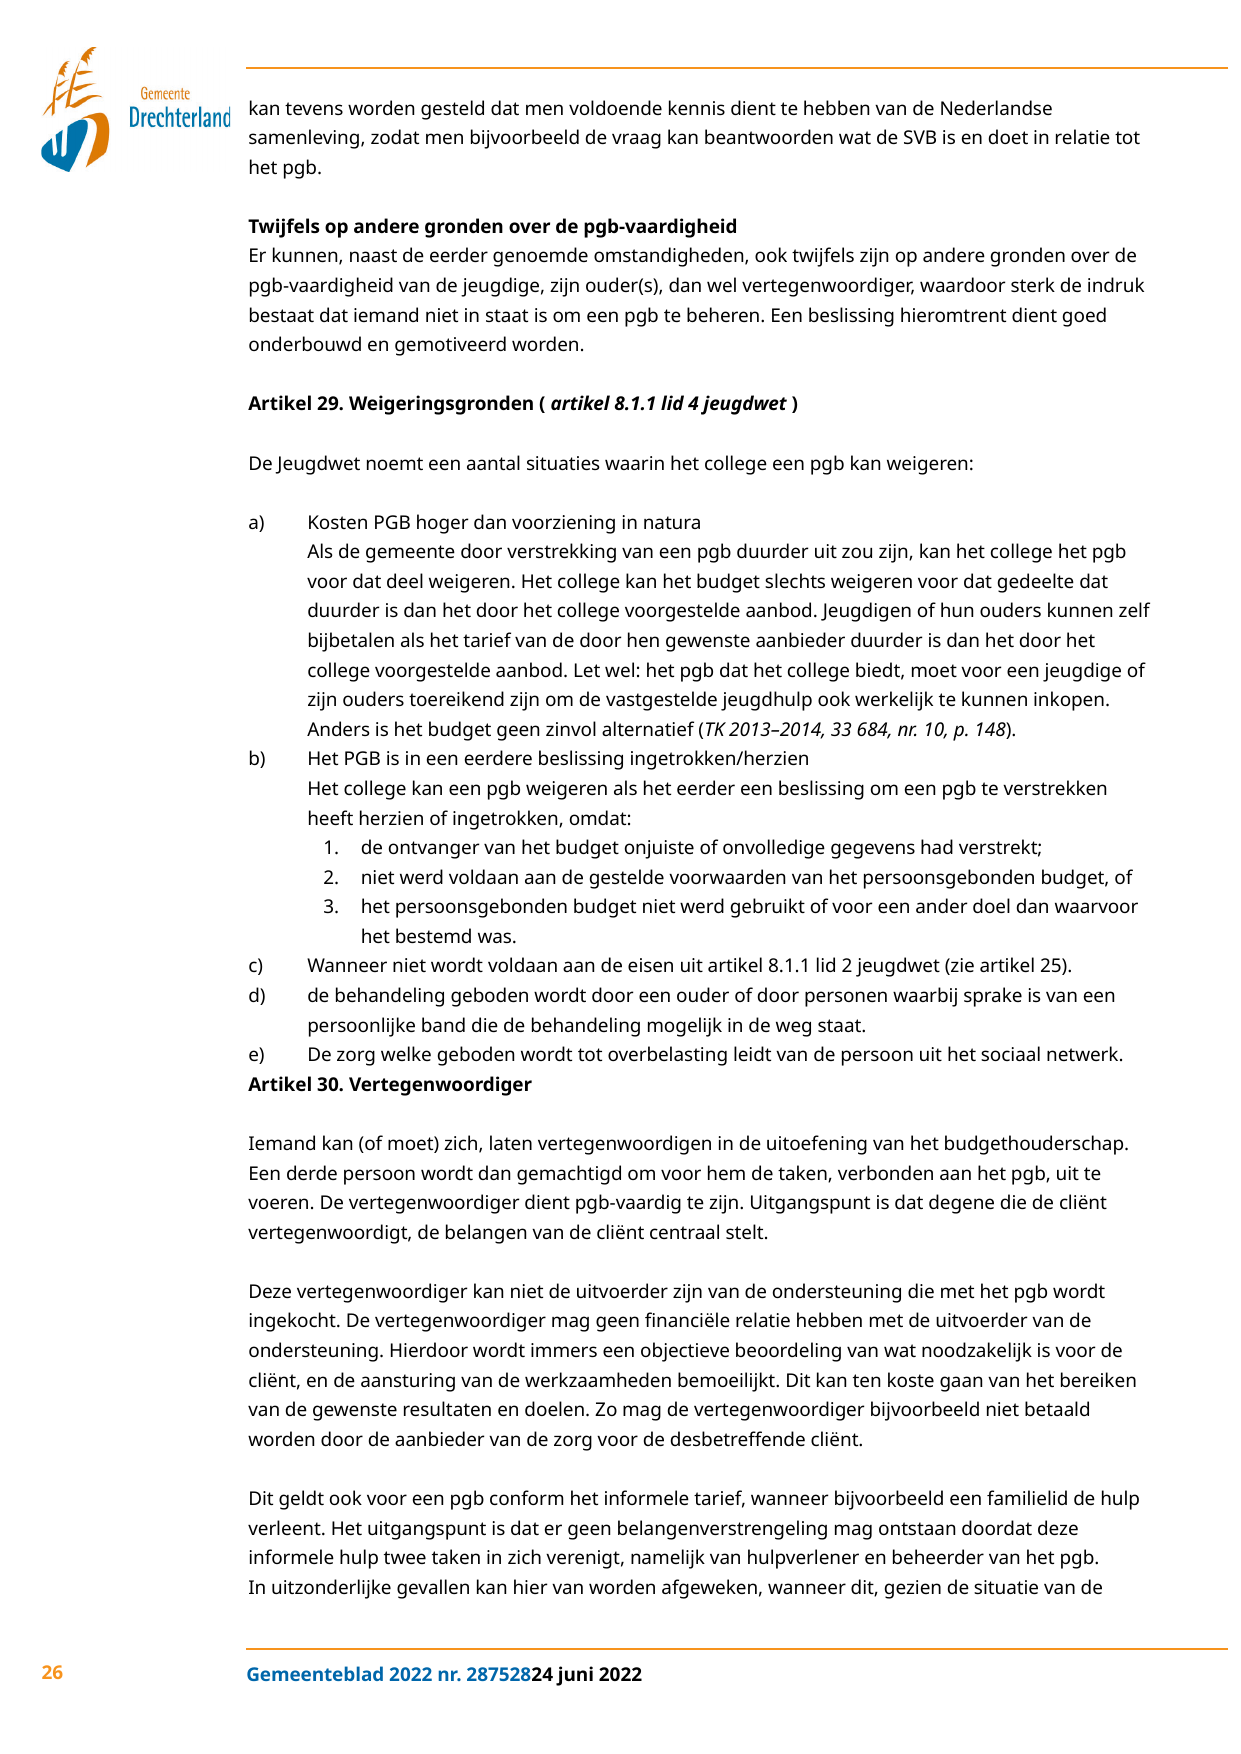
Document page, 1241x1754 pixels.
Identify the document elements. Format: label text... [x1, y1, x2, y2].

text Er kunnen, naast de eerder genoemde omstandigheden, ook twijfels zijn op andere gronden over de pgb-vaardigheid van de jeugdige, zijn ouder(s), dan wel vertegenwoordiger, waardoor sterk de indruk bestaat dat iemand niet in staat is om een pgb te beheren. Een beslissing hieromtrent dient goed onderbouwd en gemotiveerd worden. [248, 243, 1152, 357]
list niet werd voldaan aan de gestelde voorwaarden van het persoonsgebonden budget, of [323, 864, 1152, 890]
list de behandeling geboden wordt door een ouder of door personen waarbij sprake is van een persoonlijke band die de behandeling mogelijk in de weg staat. [248, 982, 1152, 1038]
text Twijfels op andere gronden over de pgb-vaardigheid [248, 213, 1152, 239]
list het persoonsgebonden budget niet werd gebruikt of voor een ander doel dan waarvoor het bestemd was. [323, 893, 1152, 949]
list De zorg welke geboden wordt tot overbelasting leidt van de persoon uit het sociaal netwerk. [248, 1041, 1152, 1067]
list Als de gemeente door verstrekking van een pgb duurder uit zou zijn, kan het college het pgb voor dat deel weigeren. Het college kan het budget slechts weigeren voor dat gedeelte dat duurder is dan het door het college voorgestelde aanbod. Jeugdigen of hun ouders kunnen zelf bijbetalen als het tarief van de door hen gewenste aanbieder duurder is dan het door het college voorgestelde aanbod. Let wel: het pgb dat het college biedt, moet voor een jeugdige of zijn ouders toereikend zijn om de vastgestelde jeugdhulp ook werkelijk te kunnen inkopen. Anders is het budget geen zinvol alternatief (TK 2013–2014, 33 684, nr. 10, p. 148). [248, 538, 1152, 742]
picture [41, 47, 231, 172]
text Deze vertegenwoordiger kan niet de uitvoerder zijn van de ondersteuning die met het pgb wordt ingekocht. De vertegenwoordiger mag geen financiële relatie hebben met de uitvoerder van de ondersteuning. Hierdoor wordt immers een objectieve beoordeling van wat noodzakelijk is voor de cliënt, en de aansturing van de werkzaamheden bemoeilijkt. Dit kan ten koste gaan van het bereiken van de gewenste resultaten en doelen. Zo mag de vertegenwoordiger bijvoorbeeld niet betaald worden door de aanbieder van de zorg voor de desbetreffende cliënt. [248, 1278, 1152, 1452]
list Wanneer niet wordt voldaan aan de eisen uit artikel 8.1.1 lid 2 jeugdwet (zie artikel 25). [248, 953, 1152, 978]
text Artikel 29. Weigeringsgronden ( artikel 8.1.1 lid 4 jeugdwet ) [248, 391, 1152, 416]
list Het college kan een pgb weigeren als het eerder een beslissing om een pgb te verstrekken heeft herzien of ingetrokken, omdat: [248, 775, 1152, 831]
picture [226, 115, 231, 124]
list Het PGB is in een eerdere beslissing ingetrokken/herzien [248, 746, 1152, 771]
text kan tevens worden gesteld dat men voldoende kennis dient te hebben van de Nederlandse samenleving, zodat men bijvoorbeeld de vraag kan beantwoorden wat de SVB is en doet in relatie tot het pgb. [248, 95, 1152, 180]
picture [41, 158, 64, 172]
text In uitzonderlijke gevallen kan hier van worden afgeweken, wanneer dit, gezien de situatie van de [248, 1574, 1152, 1600]
list de ontvanger van het budget onjuiste of onvolledige gegevens had verstrekt; [323, 834, 1152, 860]
text Artikel 30. Vertegenwoordiger [248, 1071, 1152, 1097]
text De Jeugdwet noemt een aantal situaties waarin het college een pgb kan weigeren: [248, 450, 1152, 476]
list Kosten PGB hoger dan voorziening in natura [248, 509, 1152, 535]
text Dit geldt ook voor een pgb conform het informele tarief, wanneer bijvoorbeeld een familielid de hulp verleent. Het uitgangspunt is dat er geen belangenverstrengeling mag ontstaan doordat deze informele hulp twee taken in zich verenigt, namelijk van hulpverlener en beheerder van het pgb. [248, 1485, 1152, 1570]
text Iemand kan (of moet) zich, laten vertegenwoordigen in de uitoefening van het budgethouderschap. Een derde persoon wordt dan gemachtigd om voor hem de taken, verbonden aan het pgb, uit te voeren. De vertegenwoordiger dient pgb-vaardig te zijn. Uitgangspunt is dat degene die de cliënt vertegenwoordigt, de belangen van de cliënt centraal stelt. [248, 1130, 1152, 1245]
